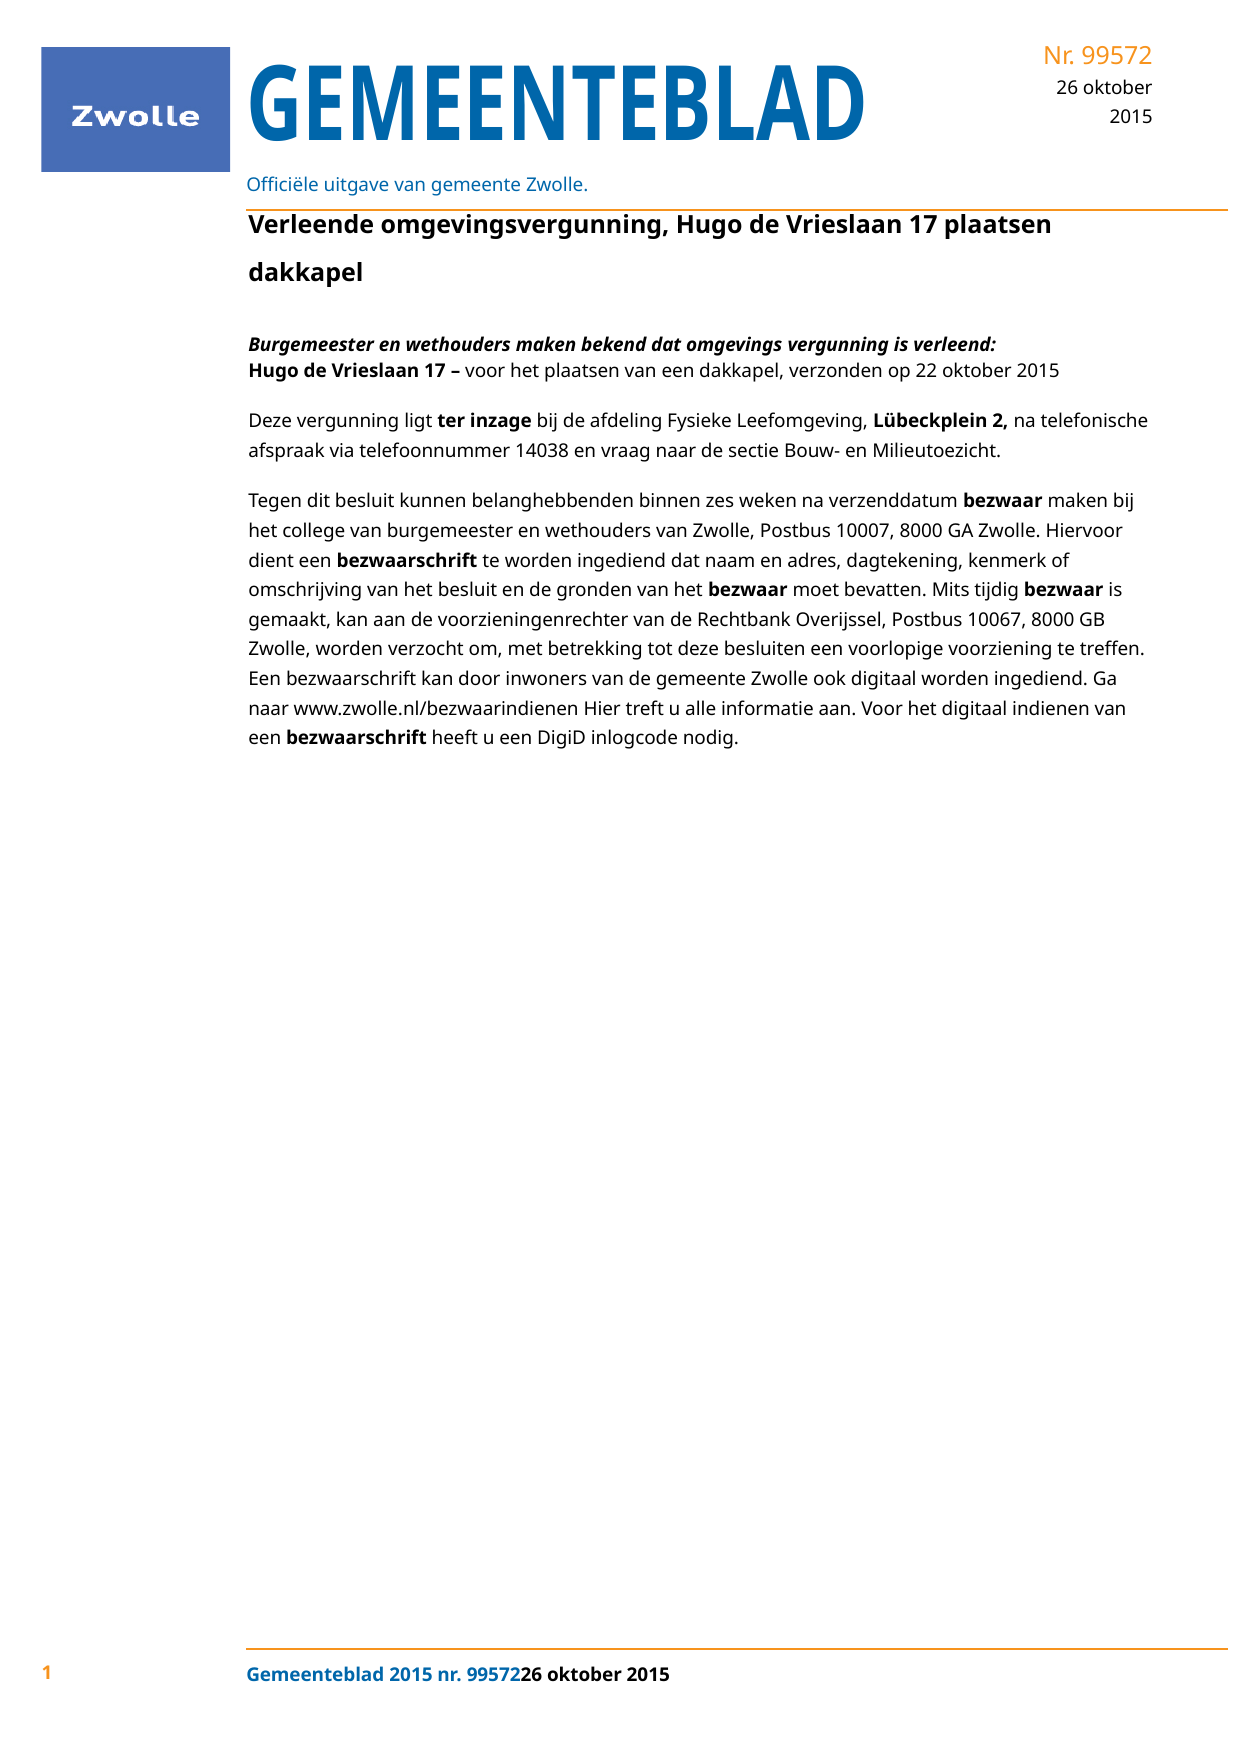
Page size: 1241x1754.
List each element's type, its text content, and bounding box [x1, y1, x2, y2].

text Burgemeester en wethouders maken bekend dat omgevings vergunning is verleend: [248, 331, 1152, 357]
text Tegen dit besluit kunnen belanghebbenden binnen zes weken na verzenddatum bezwaar maken bij het college van burgemeester en wethouders van Zwolle, Postbus 10007, 8000 GA Zwolle. Hiervoor dient een bezwaarschrift te worden ingediend dat naam en adres, dagtekening, kenmerk of omschrijving van het besluit en de gronden van het bezwaar moet bevatten. Mits tijdig bezwaar is gemaakt, kan aan de voorzieningenrechter van de Rechtbank Overijssel, Postbus 10067, 8000 GB Zwolle, worden verzocht om, met betrekking tot deze besluiten een voorlopige voorziening te treffen. Een bezwaarschrift kan door inwoners van de gemeente Zwolle ook digitaal worden ingediend. Ga naar www.zwolle.nl/bezwaarindienen Hier treft u alle informatie aan. Voor het digitaal indienen van een bezwaarschrift heeft u een DigiD inlogcode nodig. [248, 488, 1152, 750]
picture [41, 47, 231, 172]
text Hugo de Vrieslaan 17 – voor het plaatsen van een dakkapel, verzonden op 22 oktober 2015 [248, 357, 1152, 383]
text Deze vergunning ligt ter inzage bij de afdeling Fysieke Leefomgeving, Lübeckplein 2, na telefonische afspraak via telefoonnummer 14038 en vraag naar de sectie Bouw- en Milieutoezicht. [248, 408, 1152, 463]
text Verleende omgevingsvergunning, Hugo de Vrieslaan 17 plaatsen dakkapel [248, 211, 1152, 288]
